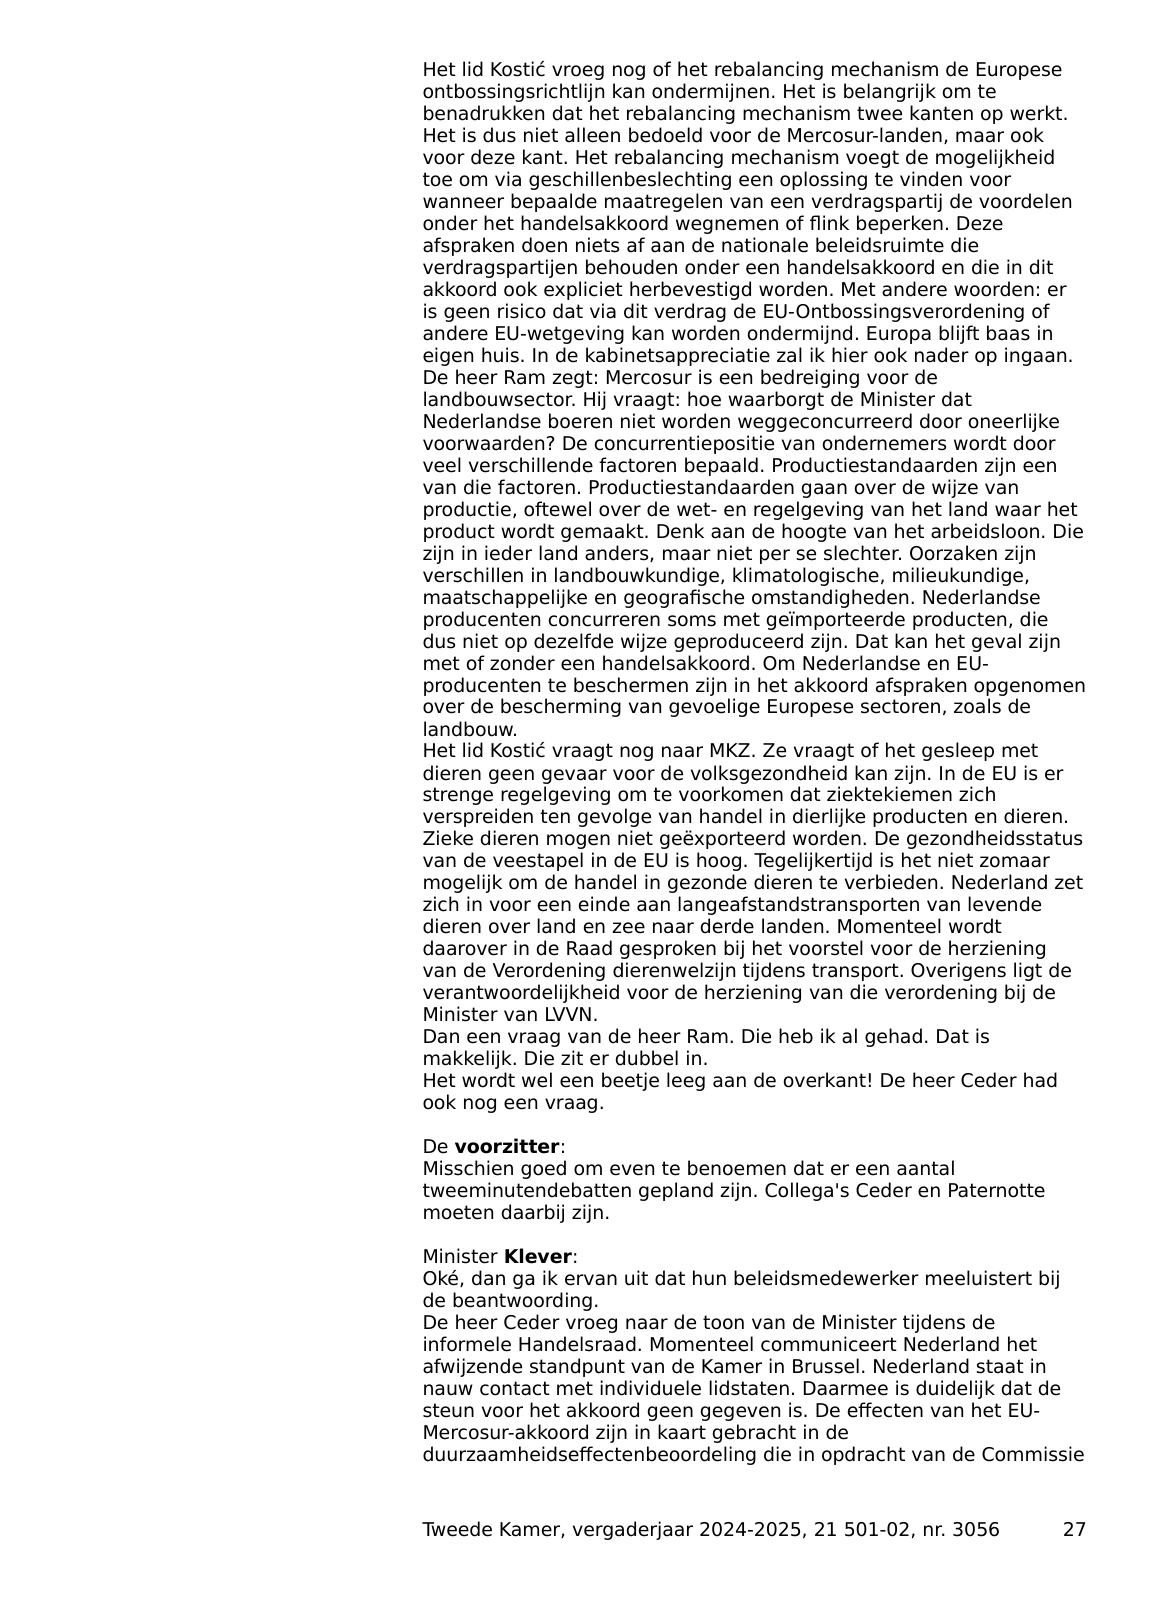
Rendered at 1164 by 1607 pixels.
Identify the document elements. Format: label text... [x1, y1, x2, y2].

text Het wordt wel een beetje leeg aan de overkant! De heer Ceder had ook nog een vraag. [422, 1070, 1087, 1114]
text De heer Ram zegt: Mercosur is een bedreiging voor de landbouwsector. Hij vraagt: hoe waarborgt de Minister dat Nederlandse boeren niet worden weggeconcurreerd door oneerlijke voorwaarden? De concurrentiepositie van ondernemers wordt door veel verschillende factoren bepaald. Productiestandaarden zijn een van die factoren. Productiestandaarden gaan over de wijze van productie, oftewel over de wet- en regelgeving van het land waar het product wordt gemaakt. Denk aan de hoogte van het arbeidsloon. Die zijn in ieder land anders, maar niet per se slechter. Oorzaken zijn verschillen in landbouwkundige, klimatologische, milieukundige, maatschappelijke en geografische omstandigheden. Nederlandse producenten concurreren soms met geïmporteerde producten, die dus niet op dezelfde wijze geproduceerd zijn. Dat kan het geval zijn met of zonder een handelsakkoord. Om Nederlandse en EU-producenten te beschermen zijn in het akkoord afspraken opgenomen over de bescherming van gevoelige Europese sectoren, zoals de landbouw. [422, 367, 1087, 740]
text Minister Klever: [422, 1246, 1087, 1268]
text Misschien goed om even te benoemen dat er een aantal tweeminutendebatten gepland zijn. Collega's Ceder en Paternotte moeten daarbij zijn. [422, 1158, 1087, 1224]
text Dan een vraag van de heer Ram. Die heb ik al gehad. Dat is makkelijk. Die zit er dubbel in. [422, 1026, 1087, 1070]
text De voorzitter: [422, 1136, 1087, 1158]
text Het lid Kostić vraagt nog naar MKZ. Ze vraagt of het gesleep met dieren geen gevaar voor de volksgezondheid kan zijn. In de EU is er strenge regelgeving om te voorkomen dat ziektekiemen zich verspreiden ten gevolge van handel in dierlijke producten en dieren. Zieke dieren mogen niet geëxporteerd worden. De gezondheidsstatus van de veestapel in de EU is hoog. Tegelijkertijd is het niet zomaar mogelijk om de handel in gezonde dieren te verbieden. Nederland zet zich in voor een einde aan langeafstandstransporten van levende dieren over land en zee naar derde landen. Momenteel wordt daarover in de Raad gesproken bij het voorstel voor de herziening van de Verordening dierenwelzijn tijdens transport. Overigens ligt de verantwoordelijkheid voor de herziening van die verordening bij de Minister van LVVN. [422, 740, 1087, 1026]
text De heer Ceder vroeg naar de toon van de Minister tijdens de informele Handelsraad. Momenteel communiceert Nederland het afwijzende standpunt van de Kamer in Brussel. Nederland staat in nauw contact met individuele lidstaten. Daarmee is duidelijk dat de steun voor het akkoord geen gegeven is. De effecten van het EU-Mercosur-akkoord zijn in kaart gebracht in de duurzaamheidseffectenbeoordeling die in opdracht van de Commissie [422, 1312, 1087, 1466]
text Oké, dan ga ik ervan uit dat hun beleidsmedewerker meeluistert bij de beantwoording. [422, 1268, 1087, 1312]
text Het lid Kostić vroeg nog of het rebalancing mechanism de Europese ontbossingsrichtlijn kan ondermijnen. Het is belangrijk om te benadrukken dat het rebalancing mechanism twee kanten op werkt. Het is dus niet alleen bedoeld voor de Mercosur-landen, maar ook voor deze kant. Het rebalancing mechanism voegt de mogelijkheid toe om via geschillenbeslechting een oplossing te vinden voor wanneer bepaalde maatregelen van een verdragspartij de voordelen onder het handelsakkoord wegnemen of flink beperken. Deze afspraken doen niets af aan de nationale beleidsruimte die verdragspartijen behouden onder een handelsakkoord en die in dit akkoord ook expliciet herbevestigd worden. Met andere woorden: er is geen risico dat via dit verdrag de EU-Ontbossingsverordening of andere EU-wetgeving kan worden ondermijnd. Europa blijft baas in eigen huis. In de kabinetsappreciatie zal ik hier ook nader op ingaan. [422, 59, 1087, 367]
